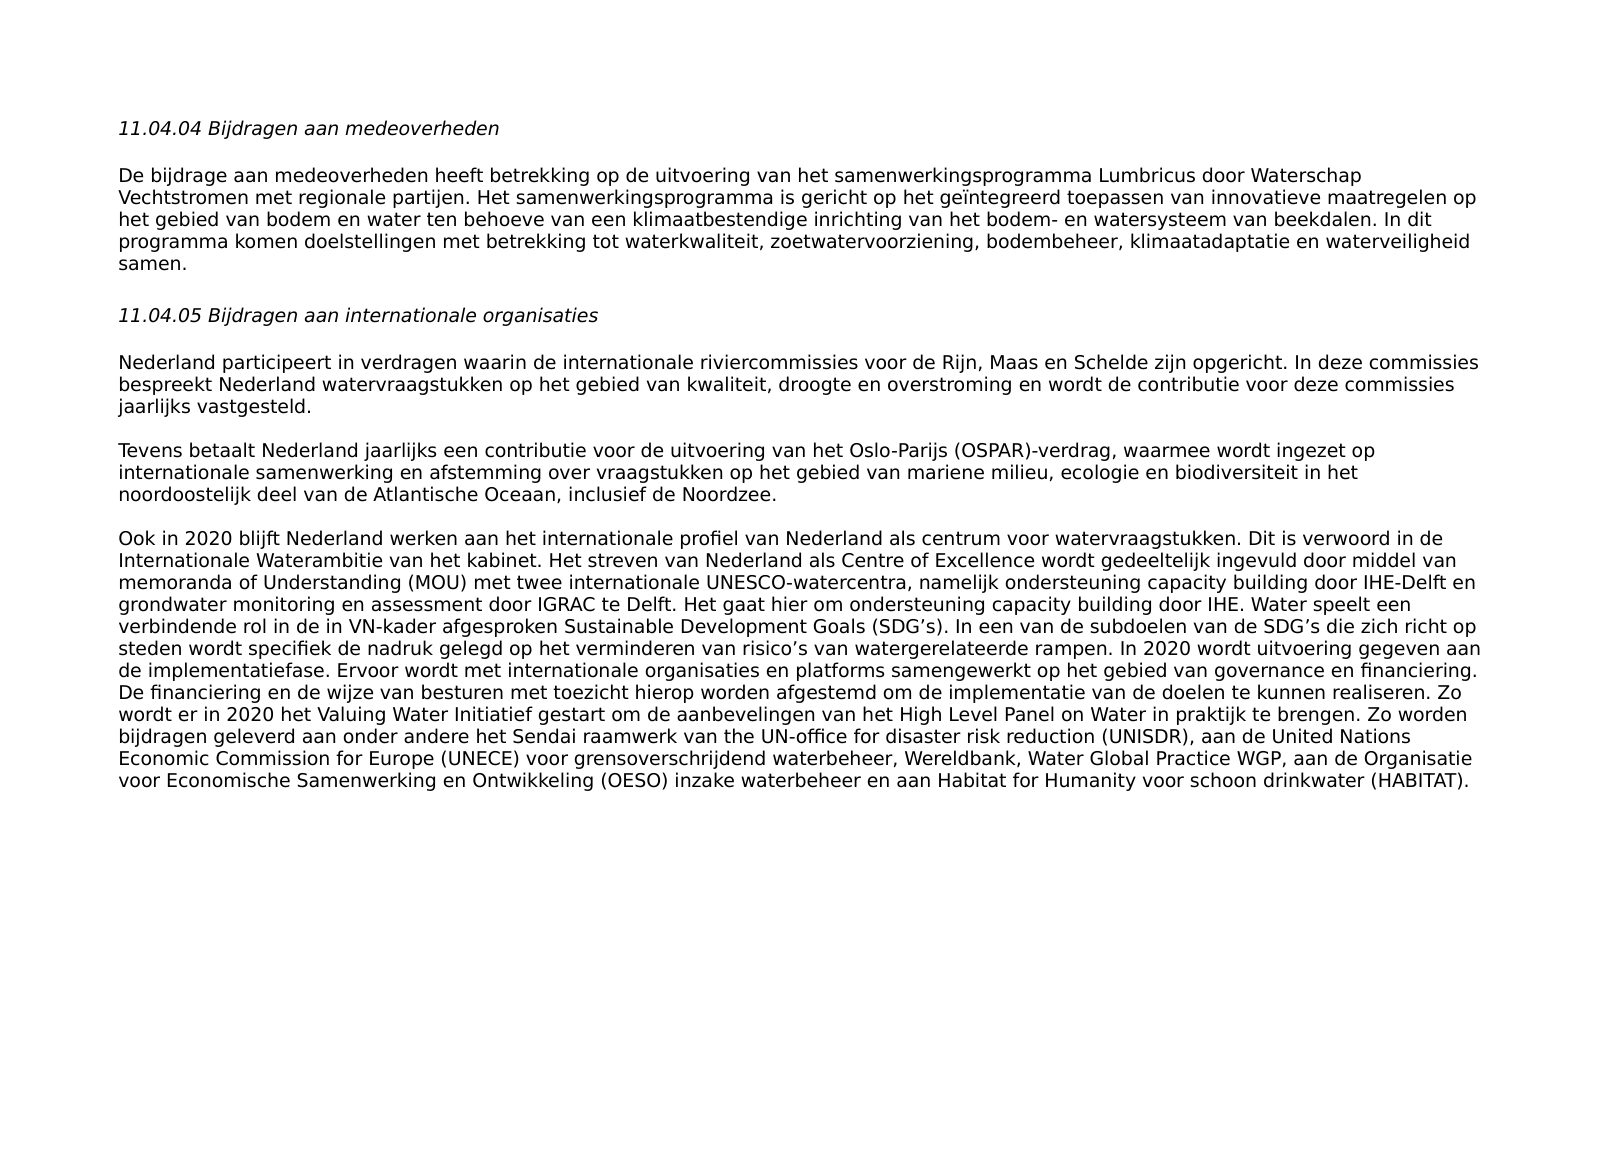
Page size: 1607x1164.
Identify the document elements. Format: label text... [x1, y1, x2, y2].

text Ook in 2020 blijft Nederland werken aan het internationale profiel van Nederland als centrum voor watervraagstukken. Dit is verwoord in de Internationale Waterambitie van het kabinet. Het streven van Nederland als Centre of Excellence wordt gedeeltelijk ingevuld door middel van memoranda of Understanding (MOU) met twee internationale UNESCO-watercentra, namelijk ondersteuning capacity building door IHE-Delft en grondwater monitoring en assessment door IGRAC te Delft. Het gaat hier om ondersteuning capacity building door IHE. Water speelt een verbindende rol in de in VN-kader afgesproken Sustainable Development Goals (SDG’s). In een van de subdoelen van de SDG’s die zich richt op steden wordt specifiek de nadruk gelegd op het verminderen van risico’s van watergerelateerde rampen. In 2020 wordt uitvoering gegeven aan de implementatiefase. Ervoor wordt met internationale organisaties en platforms samengewerkt op het gebied van governance en financiering. De financiering en de wijze van besturen met toezicht hierop worden afgestemd om de implementatie van de doelen te kunnen realiseren. Zo wordt er in 2020 het Valuing Water Initiatief gestart om de aanbevelingen van het High Level Panel on Water in praktijk te brengen. Zo worden bijdragen geleverd aan onder andere het Sendai raamwerk van the UN-office for disaster risk reduction (UNISDR), aan de United Nations Economic Commission for Europe (UNECE) voor grensoverschrijdend waterbeheer, Wereldbank, Water Global Practice WGP, aan de Organisatie voor Economische Samenwerking en Ontwikkeling (OESO) inzake waterbeheer en aan Habitat for Humanity voor schoon drinkwater (HABITAT). [118, 528, 1488, 792]
subtitle 11.04.04 Bijdragen aan medeoverheden [118, 118, 1488, 140]
text Tevens betaalt Nederland jaarlijks een contributie voor de uitvoering van het Oslo-Parijs (OSPAR)-verdrag, waarmee wordt ingezet op internationale samenwerking en afstemming over vraagstukken op het gebied van mariene milieu, ecologie en biodiversiteit in het noordoostelijk deel van de Atlantische Oceaan, inclusief de Noordzee. [118, 440, 1488, 506]
text De bijdrage aan medeoverheden heeft betrekking op de uitvoering van het samenwerkingsprogramma Lumbricus door Waterschap Vechtstromen met regionale partijen. Het samenwerkingsprogramma is gericht op het geïntegreerd toepassen van innovatieve maatregelen op het gebied van bodem en water ten behoeve van een klimaatbestendige inrichting van het bodem- en watersysteem van beekdalen. In dit programma komen doelstellingen met betrekking tot waterkwaliteit, zoetwatervoorziening, bodembeheer, klimaatadaptatie en waterveiligheid samen. [118, 165, 1488, 275]
text Nederland participeert in verdragen waarin de internationale riviercommissies voor de Rijn, Maas en Schelde zijn opgericht. In deze commissies bespreekt Nederland watervraagstukken op het gebied van kwaliteit, droogte en overstroming en wordt de contributie voor deze commissies jaarlijks vastgesteld. [118, 352, 1488, 418]
subtitle 11.04.05 Bijdragen aan internationale organisaties [118, 305, 1488, 327]
